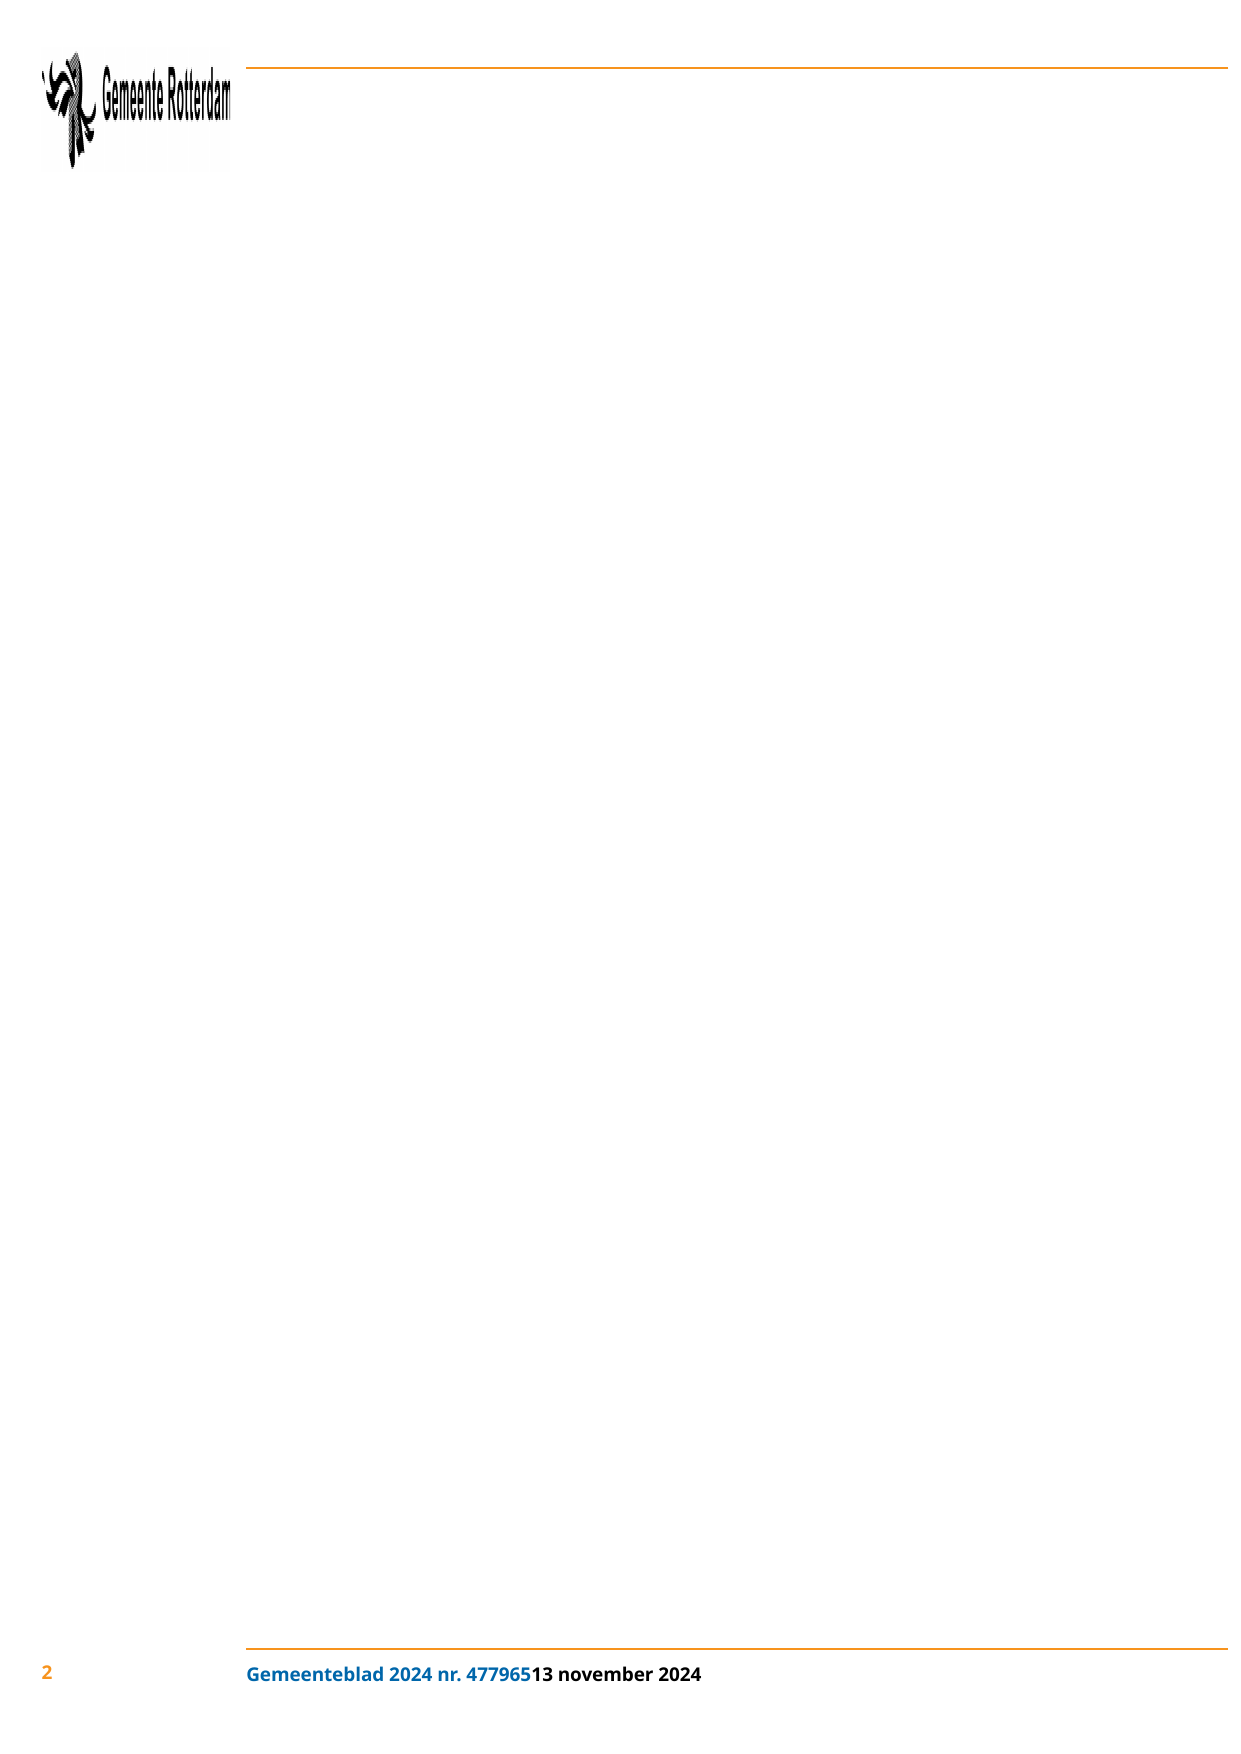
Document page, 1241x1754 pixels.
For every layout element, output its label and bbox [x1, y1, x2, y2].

picture [41, 47, 231, 172]
